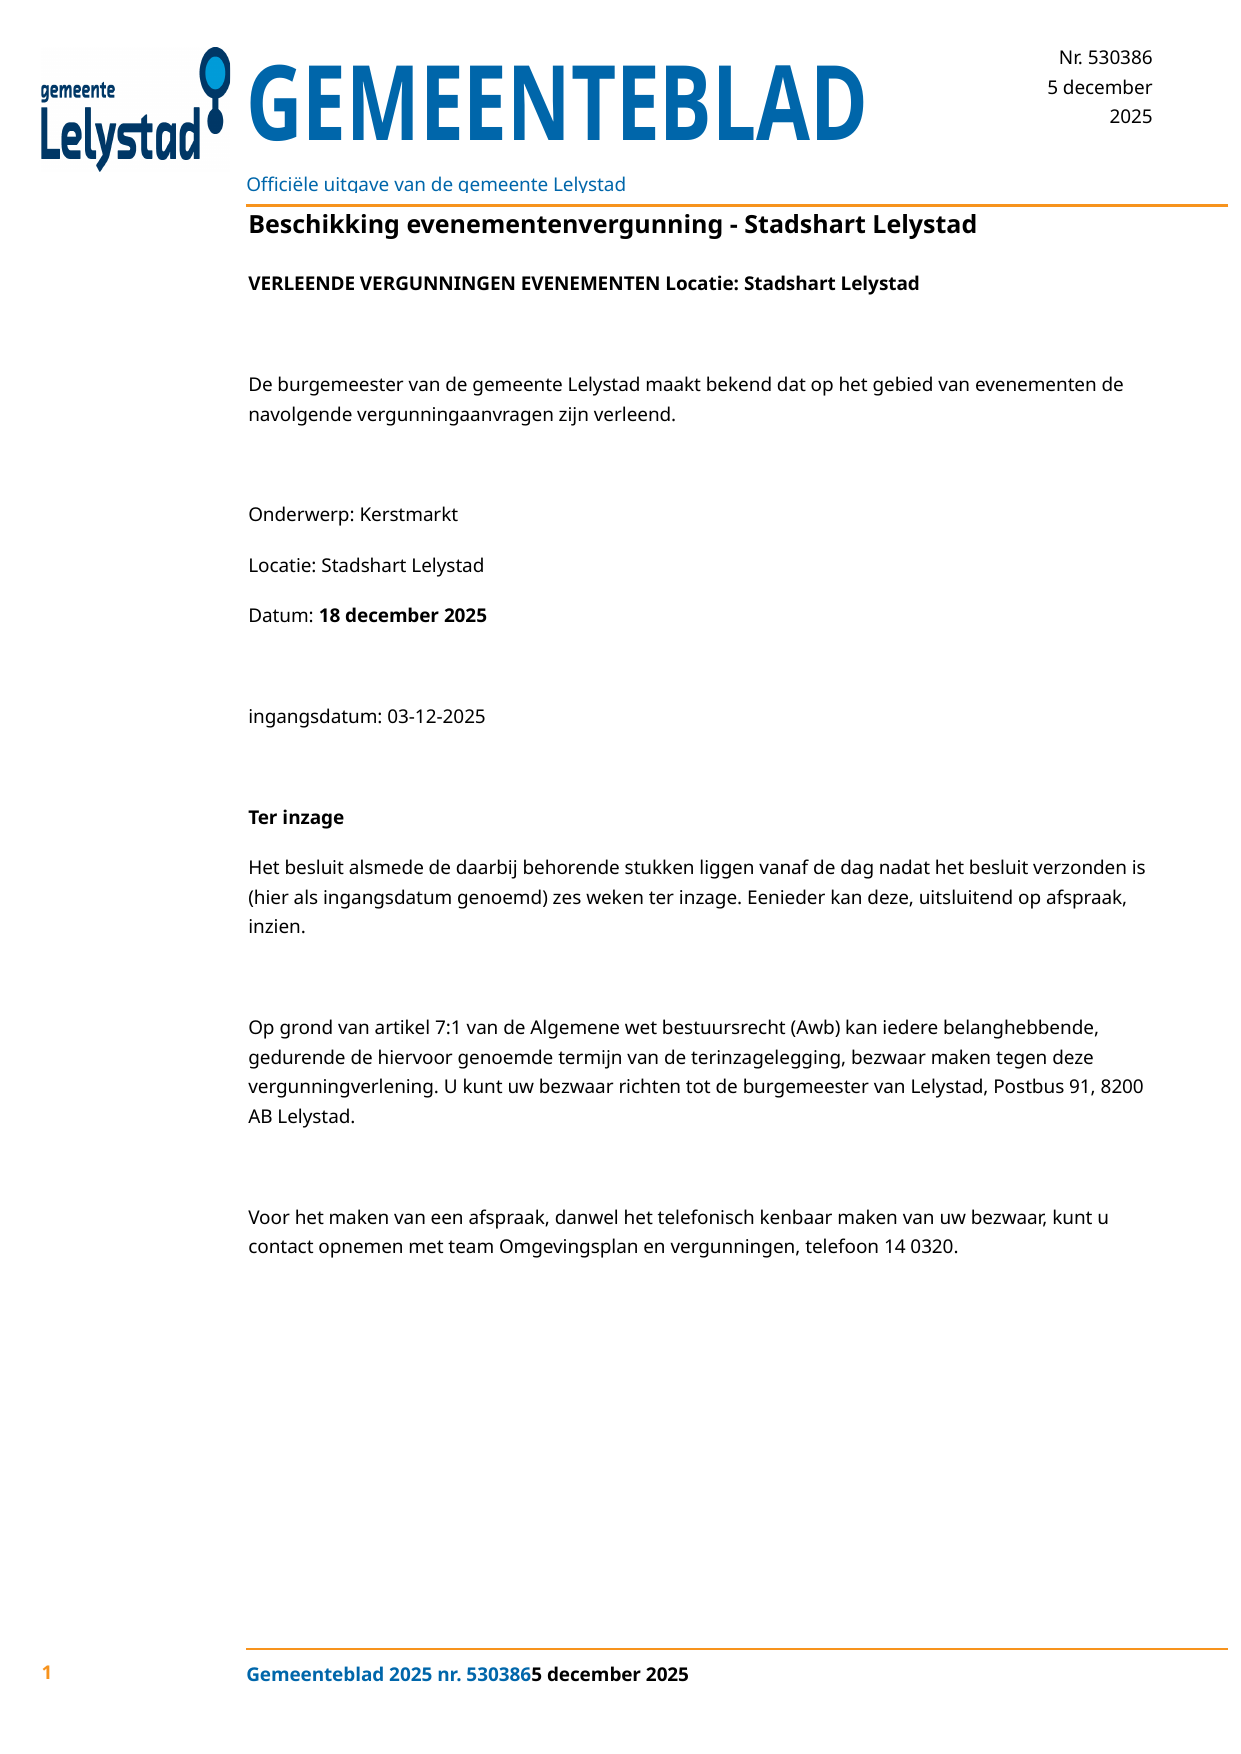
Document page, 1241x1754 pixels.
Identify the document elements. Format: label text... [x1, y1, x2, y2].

text Beschikking evenementenvergunning - Stadshart Lelystad [248, 207, 1152, 241]
text Voor het maken van een afspraak, danwel het telefonisch kenbaar maken van uw bezwaar, kunt u contact opnemen met team Omgevingsplan en vergunningen, telefoon 14 0320. [248, 1204, 1152, 1259]
text Ter inzage [248, 804, 1152, 830]
text ingangsdatum: 03-12-2025 [248, 703, 1152, 729]
text Datum: 18 december 2025 [248, 602, 1152, 628]
text Onderwerp: Kerstmarkt [248, 502, 1152, 527]
text Op grond van artikel 7:1 van de Algemene wet bestuursrecht (Awb) kan iedere belanghebbende, gedurende de hiervoor genoemde termijn van de terinzagelegging, bezwaar maken tegen deze vergunningverlening. U kunt uw bezwaar richten tot de burgemeester van Lelystad, Postbus 91, 8200 AB Lelystad. [248, 1014, 1152, 1129]
text Locatie: Stadshart Lelystad [248, 552, 1152, 578]
text De burgemeester van de gemeente Lelystad maakt bekend dat op het gebied van evenementen de navolgende vergunningaanvragen zijn verleend. [248, 371, 1152, 426]
picture [41, 47, 231, 172]
text Het besluit alsmede de daarbij behorende stukken liggen vanaf de dag nadat het besluit verzonden is (hier als ingangsdatum genoemd) zes weken ter inzage. Eenieder kan deze, uitsluitend op afspraak, inzien. [248, 854, 1152, 939]
text VERLEENDE VERGUNNINGEN EVENEMENTEN Locatie: Stadshart Lelystad [248, 270, 1152, 296]
